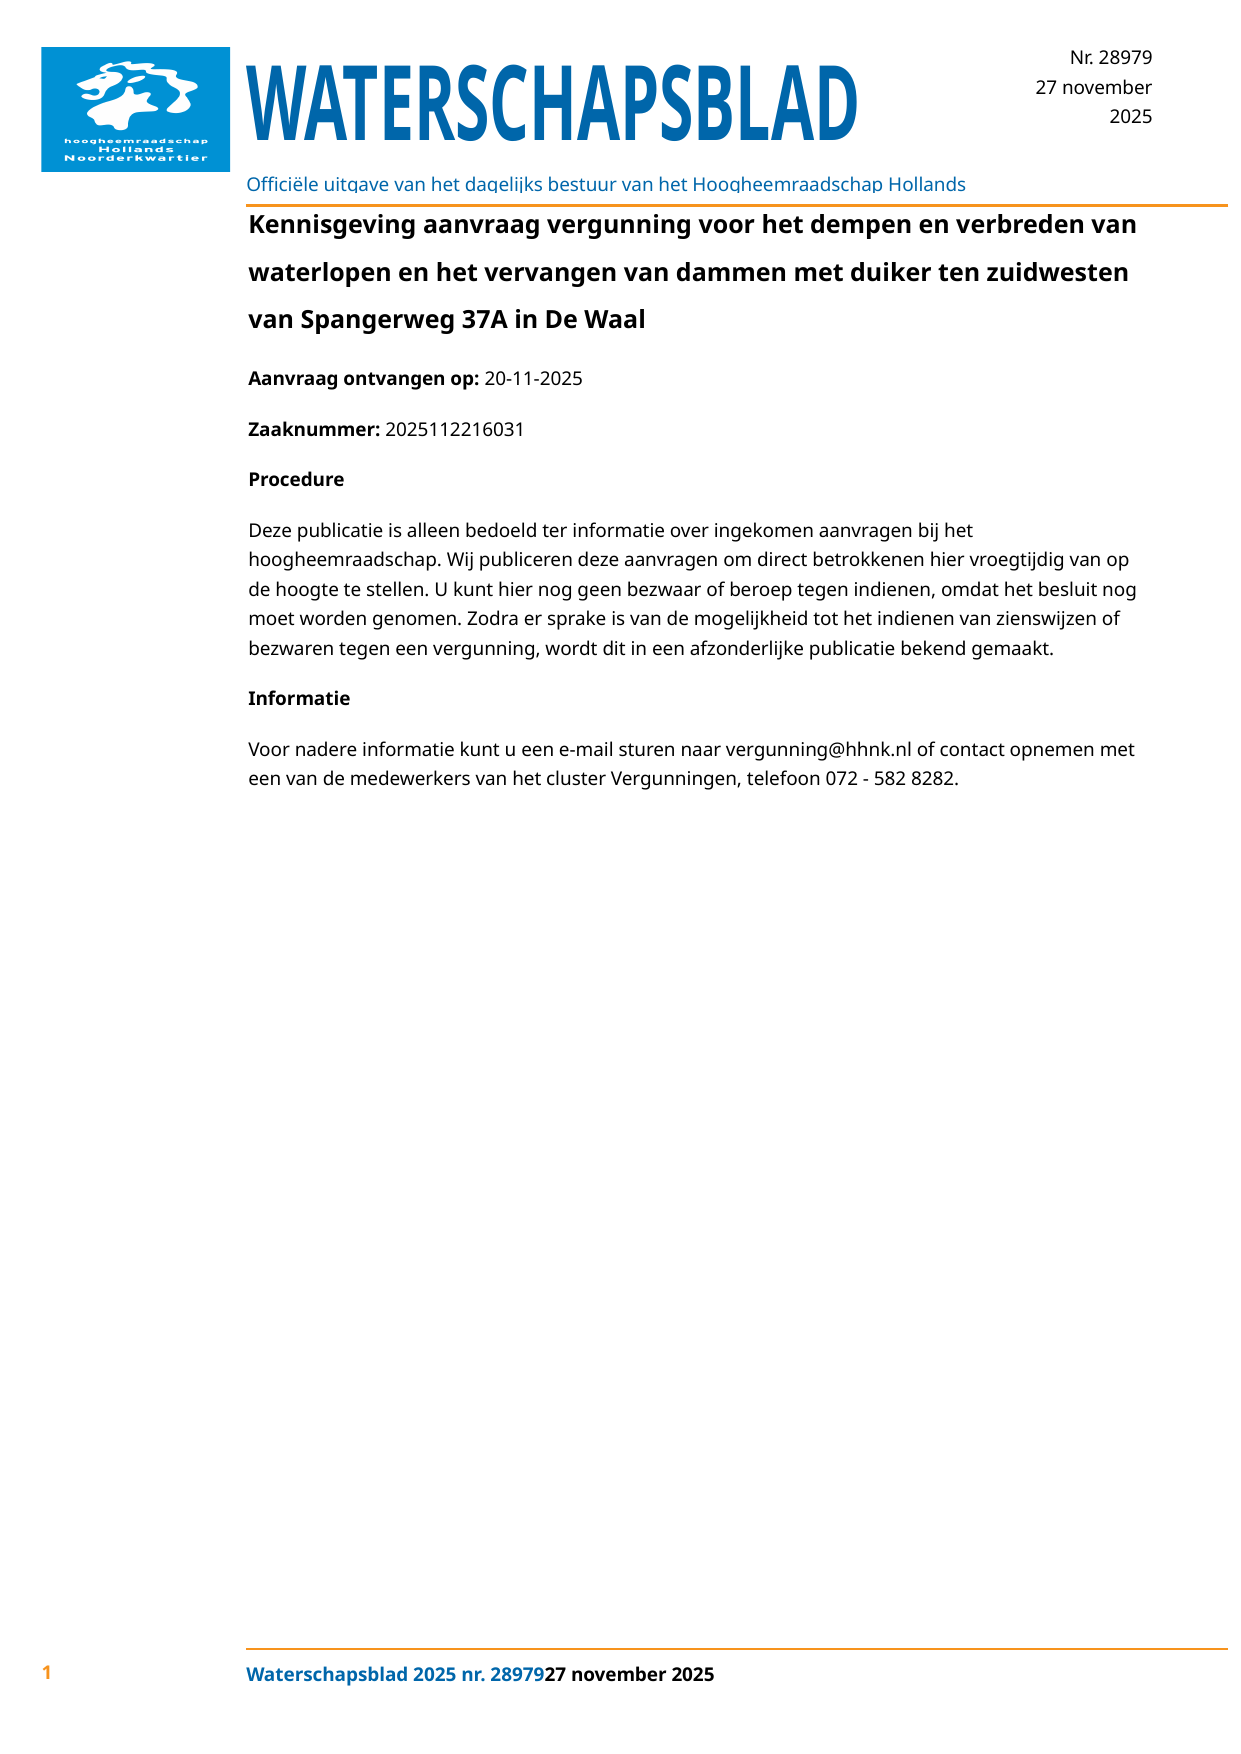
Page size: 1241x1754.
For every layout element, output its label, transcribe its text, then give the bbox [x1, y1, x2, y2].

text Procedure [248, 466, 1152, 492]
text Aanvraag ontvangen op: 20-11-2025 [248, 366, 1152, 391]
text Zaaknummer: 2025112216031 [248, 416, 1152, 442]
picture [129, 76, 144, 82]
text Kennisgeving aanvraag vergunning voor het dempen en verbreden van waterlopen en het vervangen van dammen met duiker ten zuidwesten van Spangerweg 37A in De Waal [248, 207, 1152, 336]
picture [88, 87, 157, 130]
picture [78, 64, 122, 99]
text Voor nadere informatie kunt u een e-mail sturen naar vergunning@hhnk.nl of contact opnemen met een van de medewerkers van het cluster Vergunningen, telefoon 072 - 582 8282. [248, 736, 1152, 791]
text Informatie [248, 686, 1152, 711]
text Deze publicatie is alleen bedoeld ter informatie over ingekomen aanvragen bij het hoogheemraadschap. Wij publiceren deze aanvragen om direct betrokkenen hier vroegtijdig van op de hoogte te stellen. U kunt hier nog geen bezwaar of beroep tegen indienen, omdat het besluit nog moet worden genomen. Zodra er sprake is van de mogelijkheid tot het indienen van zienswijzen of bezwaren tegen een vergunning, wordt dit in een afzonderlijke publicatie bekend gemaakt. [248, 517, 1152, 661]
picture [118, 62, 197, 112]
